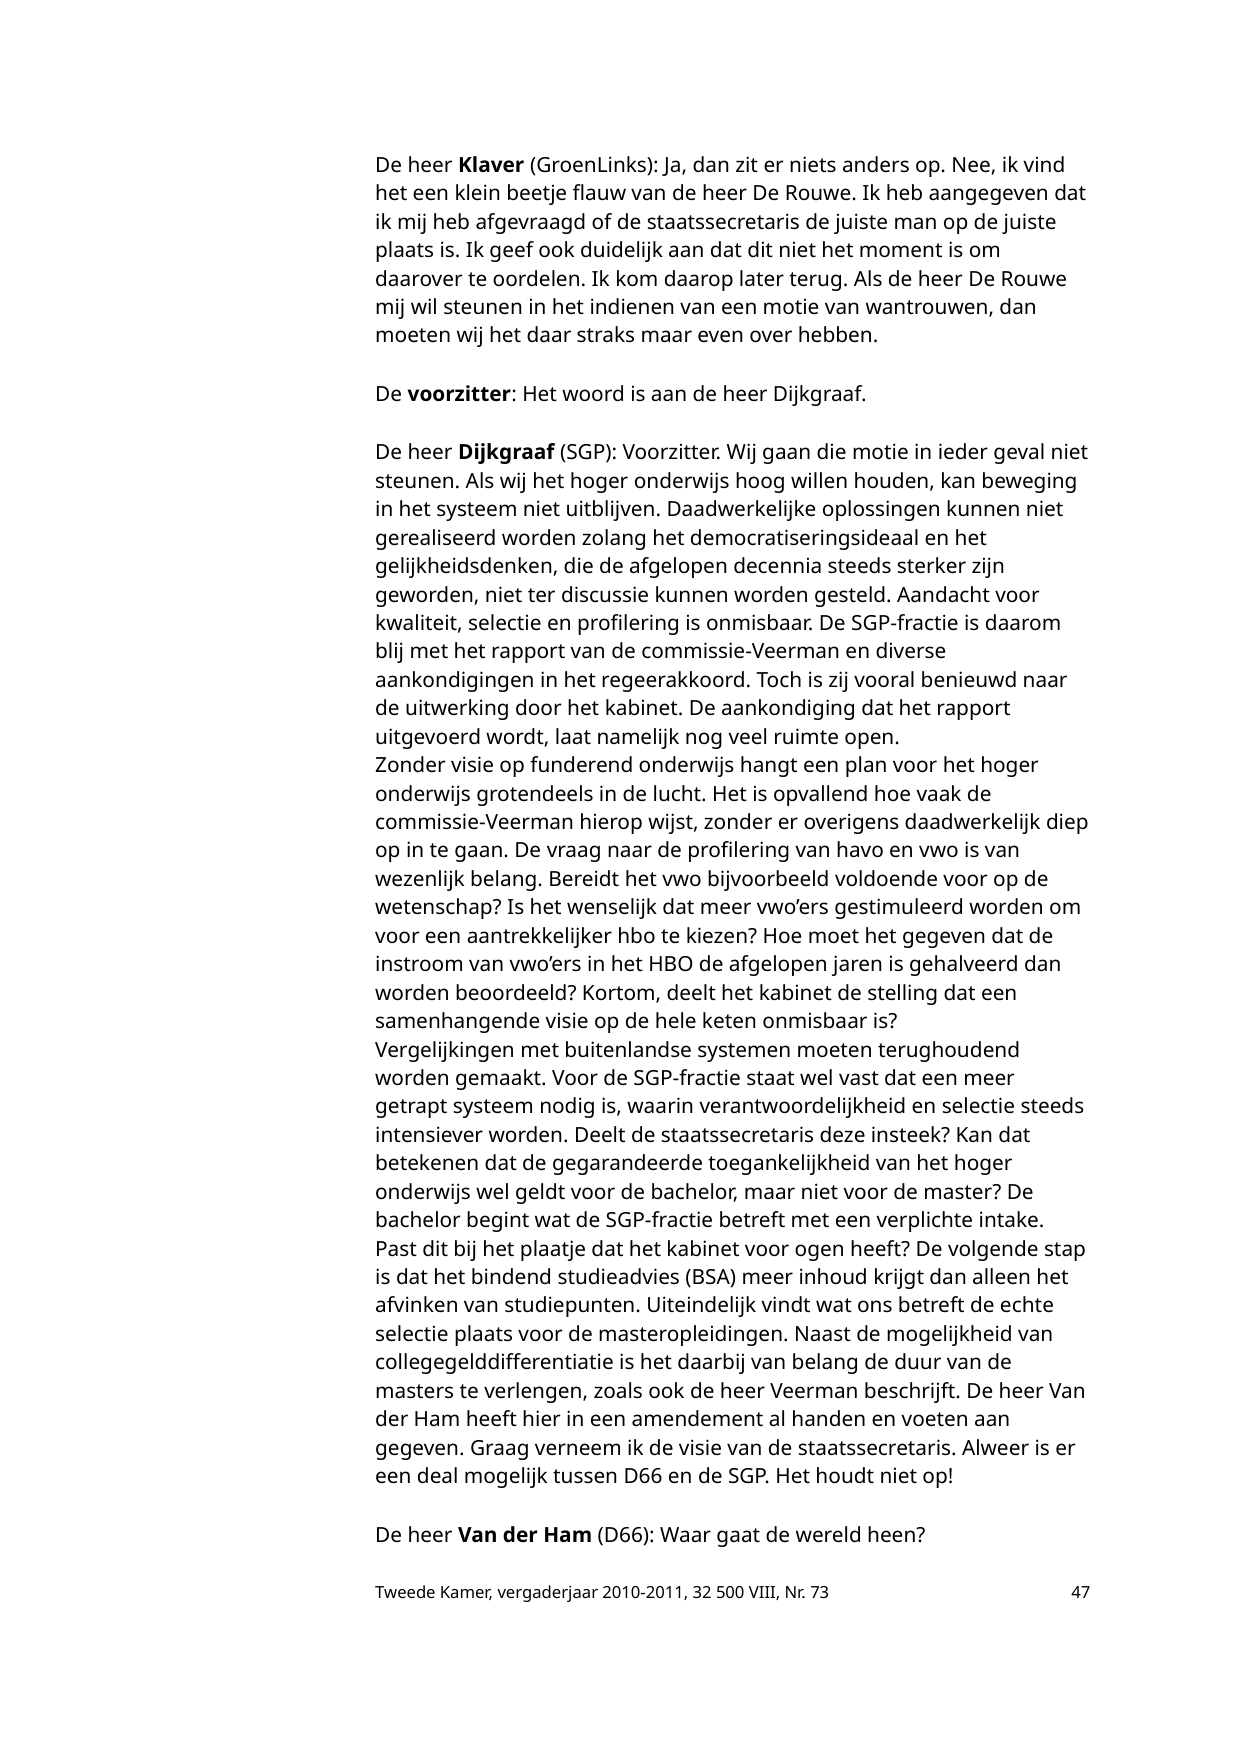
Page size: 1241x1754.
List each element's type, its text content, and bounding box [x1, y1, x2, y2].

text De voorzitter: Het woord is aan de heer Dijkgraaf. [375, 379, 1090, 407]
text De heer Van der Ham (D66): Waar gaat de wereld heen? [375, 1520, 1090, 1548]
text Zonder visie op funderend onderwijs hangt een plan voor het hoger onderwijs grotendeels in de lucht. Het is opvallend hoe vaak de commissie-Veerman hierop wijst, zonder er overigens daadwerkelijk diep op in te gaan. De vraag naar de profilering van havo en vwo is van wezenlijk belang. Bereidt het vwo bijvoorbeeld voldoende voor op de wetenschap? Is het wenselijk dat meer vwo’ers gestimuleerd worden om voor een aantrekkelijker hbo te kiezen? Hoe moet het gegeven dat de instroom van vwo’ers in het HBO de afgelopen jaren is gehalveerd dan worden beoordeeld? Kortom, deelt het kabinet de stelling dat een samenhangende visie op de hele keten onmisbaar is? [375, 750, 1090, 1035]
text De heer Klaver (GroenLinks): Ja, dan zit er niets anders op. Nee, ik vind het een klein beetje flauw van de heer De Rouwe. Ik heb aangegeven dat ik mij heb afgevraagd of de staatssecretaris de juiste man op de juiste plaats is. Ik geef ook duidelijk aan dat dit niet het moment is om daarover te oordelen. Ik kom daarop later terug. Als de heer De Rouwe mij wil steunen in het indienen van een motie van wantrouwen, dan moeten wij het daar straks maar even over hebben. [375, 150, 1090, 349]
text Vergelijkingen met buitenlandse systemen moeten terughoudend worden gemaakt. Voor de SGP-fractie staat wel vast dat een meer getrapt systeem nodig is, waarin verantwoordelijkheid en selectie steeds intensiever worden. Deelt de staatssecretaris deze insteek? Kan dat betekenen dat de gegarandeerde toegankelijkheid van het hoger onderwijs wel geldt voor de bachelor, maar niet voor de master? De bachelor begint wat de SGP-fractie betreft met een verplichte intake. Past dit bij het plaatje dat het kabinet voor ogen heeft? De volgende stap is dat het bindend studieadvies (BSA) meer inhoud krijgt dan alleen het afvinken van studiepunten. Uiteindelijk vindt wat ons betreft de echte selectie plaats voor de masteropleidingen. Naast de mogelijkheid van collegegelddifferentiatie is het daarbij van belang de duur van de masters te verlengen, zoals ook de heer Veerman beschrijft. De heer Van der Ham heeft hier in een amendement al handen en voeten aan gegeven. Graag verneem ik de visie van de staatssecretaris. Alweer is er een deal mogelijk tussen D66 en de SGP. Het houdt niet op! [375, 1035, 1090, 1490]
text De heer Dijkgraaf (SGP): Voorzitter. Wij gaan die motie in ieder geval niet steunen. Als wij het hoger onderwijs hoog willen houden, kan beweging in het systeem niet uitblijven. Daadwerkelijke oplossingen kunnen niet gerealiseerd worden zolang het democratiseringsideaal en het gelijkheidsdenken, die de afgelopen decennia steeds sterker zijn geworden, niet ter discussie kunnen worden gesteld. Aandacht voor kwaliteit, selectie en profilering is onmisbaar. De SGP-fractie is daarom blij met het rapport van de commissie-Veerman en diverse aankondigingen in het regeerakkoord. Toch is zij vooral benieuwd naar de uitwerking door het kabinet. De aankondiging dat het rapport uitgevoerd wordt, laat namelijk nog veel ruimte open. [375, 437, 1090, 750]
